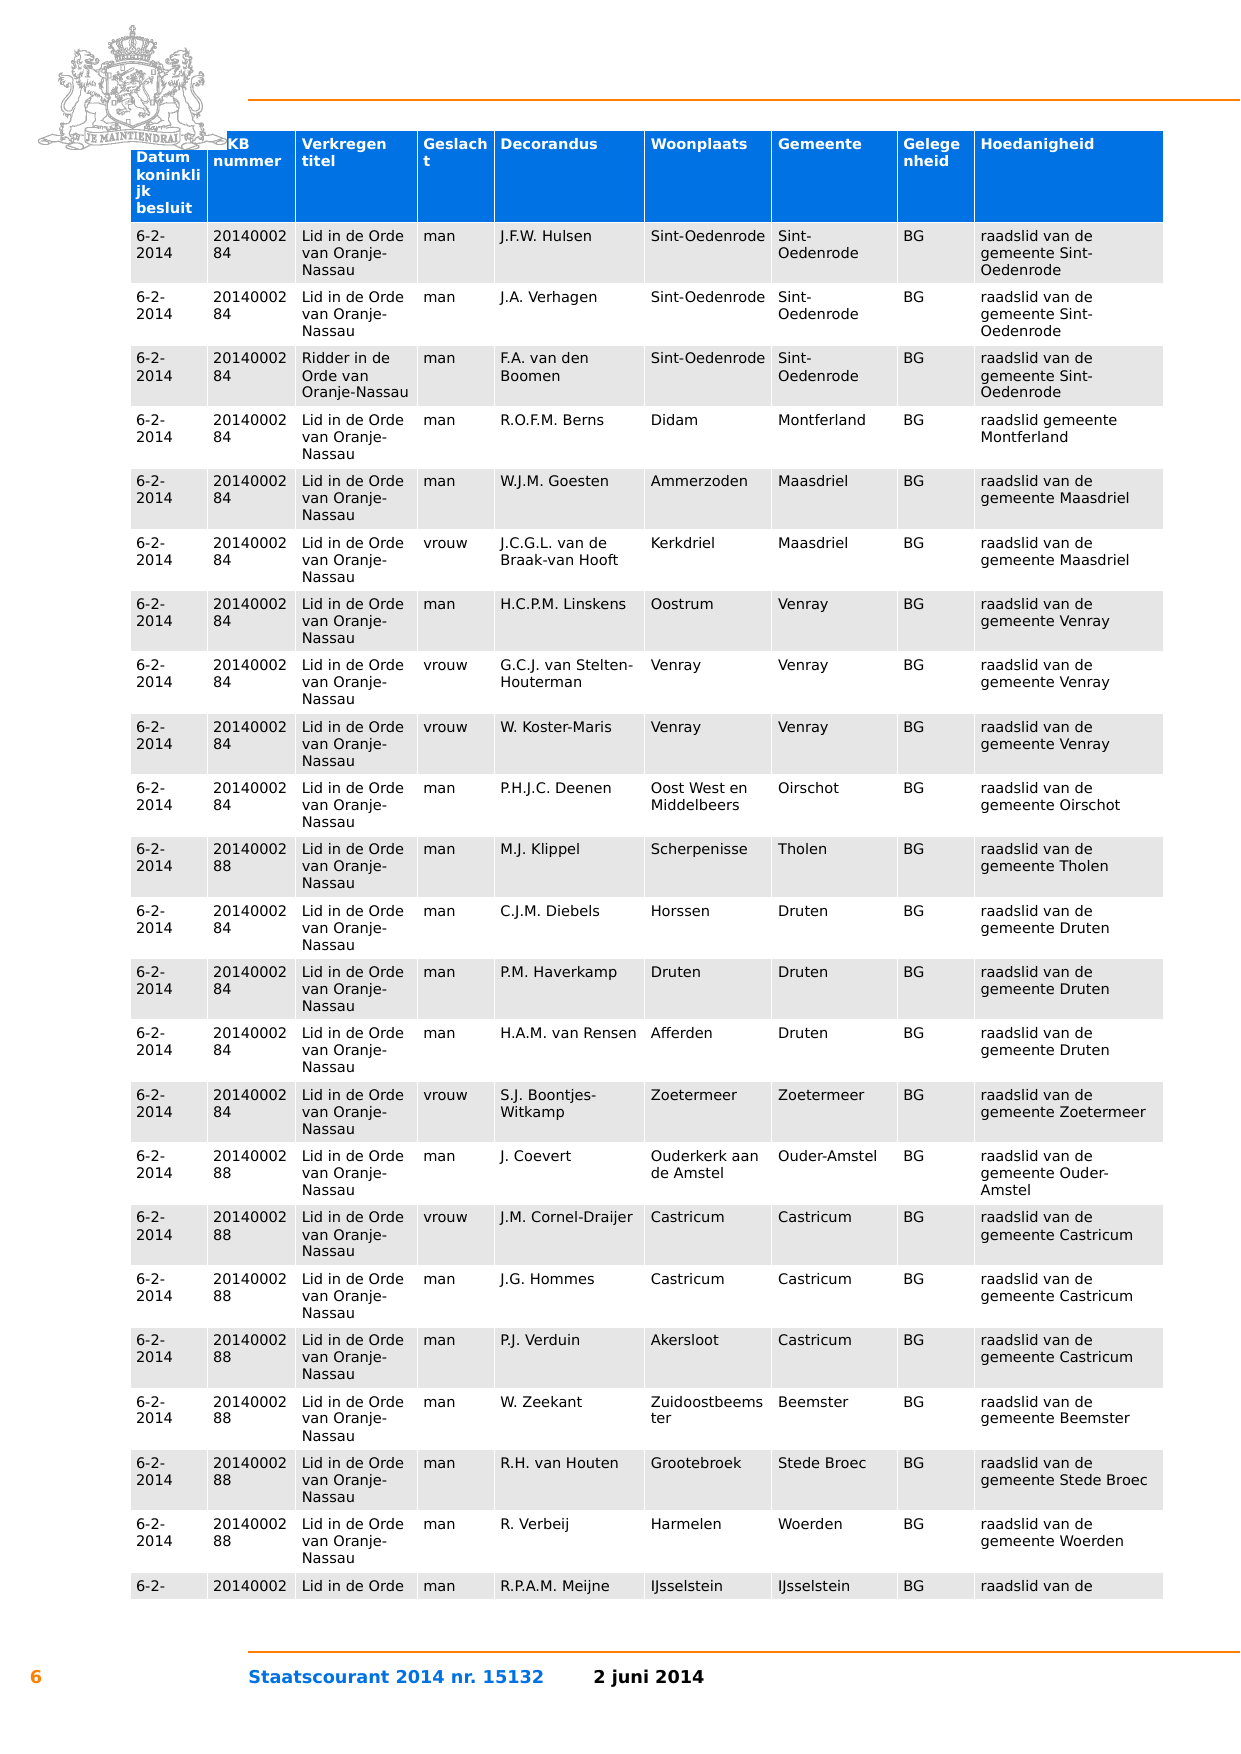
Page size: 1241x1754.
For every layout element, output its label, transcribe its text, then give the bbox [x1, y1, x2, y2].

table_cell BG [898, 1021, 974, 1081]
table_header Verkregen titel [296, 131, 417, 222]
table_cell Sint-Oedenrode [645, 346, 771, 406]
table_cell Castricum [772, 1205, 897, 1265]
table_cell Sint-Oedenrode [772, 346, 897, 406]
table_cell BG [898, 530, 974, 590]
table_cell Lid in de Orde van Oranje-Nassau [296, 1205, 417, 1265]
table_cell J. Coevert [495, 1143, 644, 1204]
table_cell 2014000284 [208, 1082, 295, 1142]
table_cell Beemster [772, 1389, 897, 1449]
table_cell 6-2-2014 [131, 469, 207, 529]
table_cell vrouw [418, 714, 494, 774]
table_cell Lid in de Orde van Oranje-Nassau [296, 1450, 417, 1510]
table_cell BG [898, 1511, 974, 1572]
table_cell man [418, 223, 494, 283]
table_cell Lid in de Orde [296, 1573, 417, 1599]
table_cell raadslid van de gemeente Venray [975, 591, 1163, 651]
table_cell man [418, 1328, 494, 1388]
table_cell Zuidoostbeemster [645, 1389, 771, 1449]
table_cell 2014000284 [208, 223, 295, 283]
table_cell BG [898, 653, 974, 713]
table_cell Lid in de Orde van Oranje-Nassau [296, 714, 417, 774]
table_cell Lid in de Orde van Oranje-Nassau [296, 775, 417, 836]
table_cell 6-2-2014 [131, 1389, 207, 1449]
table_cell raadslid van de gemeente Castricum [975, 1328, 1163, 1388]
table_cell 2014000288 [208, 837, 295, 897]
table_cell man [418, 837, 494, 897]
table_cell 6-2-2014 [131, 959, 207, 1019]
table_cell G.C.J. van Stelten-Houterman [495, 653, 644, 713]
table_cell Maasdriel [772, 530, 897, 590]
table_cell Venray [645, 653, 771, 713]
table_cell W. Koster-Maris [495, 714, 644, 774]
table_cell Lid in de Orde van Oranje-Nassau [296, 1143, 417, 1204]
table_cell Maasdriel [772, 469, 897, 529]
table_cell raadslid van de gemeente Druten [975, 959, 1163, 1019]
table_cell man [418, 1573, 494, 1599]
table_cell Lid in de Orde van Oranje-Nassau [296, 1328, 417, 1388]
table_cell vrouw [418, 530, 494, 590]
table_cell 2014000284 [208, 346, 295, 406]
table_cell Lid in de Orde van Oranje-Nassau [296, 530, 417, 590]
table_cell R. Verbeij [495, 1511, 644, 1572]
table_cell 2014000288 [208, 1450, 295, 1510]
table_cell raadslid van de gemeente Venray [975, 653, 1163, 713]
table_cell BG [898, 284, 974, 345]
table_cell Ammerzoden [645, 469, 771, 529]
table_cell Venray [772, 714, 897, 774]
table_cell H.A.M. van Rensen [495, 1021, 644, 1081]
table_cell Sint-Oedenrode [772, 284, 897, 345]
table_cell BG [898, 1573, 974, 1599]
table_cell BG [898, 775, 974, 836]
table_cell Lid in de Orde van Oranje-Nassau [296, 898, 417, 958]
table_cell Druten [772, 898, 897, 958]
table_cell raadslid van de gemeente Sint-Oedenrode [975, 346, 1163, 406]
table_cell raadslid van de gemeente Ouder-Amstel [975, 1143, 1163, 1204]
table_cell H.C.P.M. Linskens [495, 591, 644, 651]
table_cell man [418, 1143, 494, 1204]
table_cell Scherpenisse [645, 837, 771, 897]
table_cell BG [898, 591, 974, 651]
table_cell Oost West en Middelbeers [645, 775, 771, 836]
table_cell BG [898, 1143, 974, 1204]
table_cell BG [898, 1389, 974, 1449]
table_cell Sint-Oedenrode [645, 284, 771, 345]
table_cell man [418, 898, 494, 958]
table_cell BG [898, 223, 974, 283]
picture [38, 25, 227, 150]
table_cell 6-2-2014 [131, 775, 207, 836]
table_cell BG [898, 469, 974, 529]
table_cell Tholen [772, 837, 897, 897]
table_cell IJsselstein [645, 1573, 771, 1599]
table_cell W.J.M. Goesten [495, 469, 644, 529]
table_header Gemeente [772, 131, 897, 222]
table_cell Oostrum [645, 591, 771, 651]
table_cell 2014000284 [208, 714, 295, 774]
table_cell raadslid van de gemeente Castricum [975, 1266, 1163, 1326]
table_cell Grootebroek [645, 1450, 771, 1510]
table_cell raadslid van de gemeente Zoetermeer [975, 1082, 1163, 1142]
table_cell Lid in de Orde van Oranje-Nassau [296, 959, 417, 1019]
table_cell 2014000284 [208, 284, 295, 345]
table_cell Druten [772, 1021, 897, 1081]
table_cell Castricum [772, 1328, 897, 1388]
table_cell BG [898, 898, 974, 958]
table_cell Akersloot [645, 1328, 771, 1388]
table_cell raadslid van de gemeente Druten [975, 1021, 1163, 1081]
table_cell 6-2-2014 [131, 1143, 207, 1204]
table_cell 6-2-2014 [131, 1266, 207, 1326]
table_cell 6-2-2014 [131, 1450, 207, 1510]
table_cell 6-2-2014 [131, 1328, 207, 1388]
table_cell IJsselstein [772, 1573, 897, 1599]
table_cell 6-2-2014 [131, 346, 207, 406]
table_cell C.J.M. Diebels [495, 898, 644, 958]
table_cell Castricum [772, 1266, 897, 1326]
table_header Geslacht [418, 131, 494, 222]
table_cell Lid in de Orde van Oranje-Nassau [296, 284, 417, 345]
table_cell P.H.J.C. Deenen [495, 775, 644, 836]
table_cell 6-2-2014 [131, 223, 207, 283]
table_cell 2014000288 [208, 1511, 295, 1572]
table_cell raadslid van de gemeente Venray [975, 714, 1163, 774]
table_cell Ouderkerk aan de Amstel [645, 1143, 771, 1204]
table_cell J.F.W. Hulsen [495, 223, 644, 283]
table_cell BG [898, 959, 974, 1019]
table_cell man [418, 775, 494, 836]
table_cell 6-2-2014 [131, 898, 207, 958]
table_cell S.J. Boontjes-Witkamp [495, 1082, 644, 1142]
table_cell Zoetermeer [645, 1082, 771, 1142]
table_cell BG [898, 837, 974, 897]
table_cell Castricum [645, 1266, 771, 1326]
table_cell Kerkdriel [645, 530, 771, 590]
table_cell raadslid van de gemeente Castricum [975, 1205, 1163, 1265]
table_cell Didam [645, 407, 771, 467]
table_cell Oirschot [772, 775, 897, 836]
table_cell Lid in de Orde van Oranje-Nassau [296, 469, 417, 529]
table_cell Venray [772, 653, 897, 713]
table_cell Ouder-Amstel [772, 1143, 897, 1204]
table_cell BG [898, 1082, 974, 1142]
table_cell Harmelen [645, 1511, 771, 1572]
table_cell P.J. Verduin [495, 1328, 644, 1388]
table_cell raadslid van de gemeente Beemster [975, 1389, 1163, 1449]
table_cell 2014000284 [208, 1021, 295, 1081]
table_cell 2014000284 [208, 530, 295, 590]
table_cell Lid in de Orde van Oranje-Nassau [296, 1389, 417, 1449]
table_cell Sint-Oedenrode [645, 223, 771, 283]
table_cell 6-2-2014 [131, 591, 207, 651]
table_cell vrouw [418, 1205, 494, 1265]
table_cell 2014000288 [208, 1143, 295, 1204]
table_cell 2014000288 [208, 1328, 295, 1388]
table_cell 2014000284 [208, 407, 295, 467]
table_cell M.J. Klippel [495, 837, 644, 897]
table_header Hoedanigheid [975, 131, 1163, 222]
table_cell man [418, 346, 494, 406]
table_cell Lid in de Orde van Oranje-Nassau [296, 407, 417, 467]
table_cell F.A. van den Boomen [495, 346, 644, 406]
table_cell R.O.F.M. Berns [495, 407, 644, 467]
table_header Woonplaats [645, 131, 771, 222]
table_cell 6-2-2014 [131, 1082, 207, 1142]
table_cell raadslid van de [975, 1573, 1163, 1599]
table_cell Lid in de Orde van Oranje-Nassau [296, 591, 417, 651]
table_cell W. Zeekant [495, 1389, 644, 1449]
table_cell 6-2-2014 [131, 837, 207, 897]
table_cell Lid in de Orde van Oranje-Nassau [296, 837, 417, 897]
table_header Datum koninklijk besluit [131, 150, 207, 222]
table_header Gelegenheid [898, 131, 974, 222]
table_cell Druten [645, 959, 771, 1019]
table_cell man [418, 407, 494, 467]
table_cell Lid in de Orde van Oranje-Nassau [296, 223, 417, 283]
table_cell 6-2-2014 [131, 1205, 207, 1265]
table_cell raadslid van de gemeente Maasdriel [975, 469, 1163, 529]
table_cell raadslid van de gemeente Stede Broec [975, 1450, 1163, 1510]
table_cell 20140002 [208, 1573, 295, 1599]
table_cell raadslid van de gemeente Woerden [975, 1511, 1163, 1572]
table_cell BG [898, 1450, 974, 1510]
table_cell raadslid van de gemeente Druten [975, 898, 1163, 958]
table_cell 6-2-2014 [131, 653, 207, 713]
table_cell 2014000284 [208, 469, 295, 529]
table_cell Zoetermeer [772, 1082, 897, 1142]
table_cell Ridder in de Orde van Oranje-Nassau [296, 346, 417, 406]
table_cell 6-2-2014 [131, 1511, 207, 1572]
table_cell vrouw [418, 653, 494, 713]
table_cell raadslid van de gemeente Oirschot [975, 775, 1163, 836]
table_cell man [418, 1389, 494, 1449]
table_cell vrouw [418, 1082, 494, 1142]
table_cell 2014000288 [208, 1205, 295, 1265]
table_cell raadslid van de gemeente Tholen [975, 837, 1163, 897]
table_cell Lid in de Orde van Oranje-Nassau [296, 1021, 417, 1081]
table_cell man [418, 959, 494, 1019]
table_cell Afferden [645, 1021, 771, 1081]
table_cell Venray [772, 591, 897, 651]
table_cell BG [898, 714, 974, 774]
table_cell Montferland [772, 407, 897, 467]
table_cell man [418, 1511, 494, 1572]
table_cell man [418, 1021, 494, 1081]
table_cell BG [898, 1205, 974, 1265]
table_cell 2014000284 [208, 898, 295, 958]
table_cell J.C.G.L. van de Braak-van Hooft [495, 530, 644, 590]
table_cell man [418, 1266, 494, 1326]
table_cell Horssen [645, 898, 771, 958]
table_cell man [418, 284, 494, 345]
table_cell 2014000284 [208, 591, 295, 651]
table_cell 6-2-2014 [131, 407, 207, 467]
table_cell Woerden [772, 1511, 897, 1572]
table_cell Lid in de Orde van Oranje-Nassau [296, 1266, 417, 1326]
table_cell raadslid van de gemeente Maasdriel [975, 530, 1163, 590]
table_cell 2014000288 [208, 1389, 295, 1449]
table_header Decorandus [495, 131, 644, 222]
table_cell 2014000284 [208, 959, 295, 1019]
table_cell 6-2-2014 [131, 1021, 207, 1081]
table_cell Venray [645, 714, 771, 774]
table_cell BG [898, 1266, 974, 1326]
table_cell J.A. Verhagen [495, 284, 644, 345]
table_cell 6-2-2014 [131, 714, 207, 774]
table_cell raadslid gemeente Montferland [975, 407, 1163, 467]
table_cell Druten [772, 959, 897, 1019]
table_cell 6-2- [131, 1573, 207, 1599]
table_cell R.H. van Houten [495, 1450, 644, 1510]
table_cell Lid in de Orde van Oranje-Nassau [296, 1511, 417, 1572]
table_cell BG [898, 407, 974, 467]
table_cell J.G. Hommes [495, 1266, 644, 1326]
table_cell BG [898, 346, 974, 406]
table_cell R.P.A.M. Meijne [495, 1573, 644, 1599]
table_cell man [418, 1450, 494, 1510]
table_cell 6-2-2014 [131, 284, 207, 345]
table_cell Lid in de Orde van Oranje-Nassau [296, 1082, 417, 1142]
table_cell 2014000284 [208, 653, 295, 713]
table_cell raadslid van de gemeente Sint-Oedenrode [975, 284, 1163, 345]
table_cell 2014000288 [208, 1266, 295, 1326]
table_cell raadslid van de gemeente Sint-Oedenrode [975, 223, 1163, 283]
table_cell Castricum [645, 1205, 771, 1265]
table_header KB nummer [208, 131, 295, 222]
table_cell 2014000284 [208, 775, 295, 836]
table_cell man [418, 469, 494, 529]
table_cell BG [898, 1328, 974, 1388]
table_cell 6-2-2014 [131, 530, 207, 590]
table_cell J.M. Cornel-Draijer [495, 1205, 644, 1265]
table_cell Sint-Oedenrode [772, 223, 897, 283]
table_cell Stede Broec [772, 1450, 897, 1510]
table_cell man [418, 591, 494, 651]
table_cell Lid in de Orde van Oranje-Nassau [296, 653, 417, 713]
table_cell P.M. Haverkamp [495, 959, 644, 1019]
